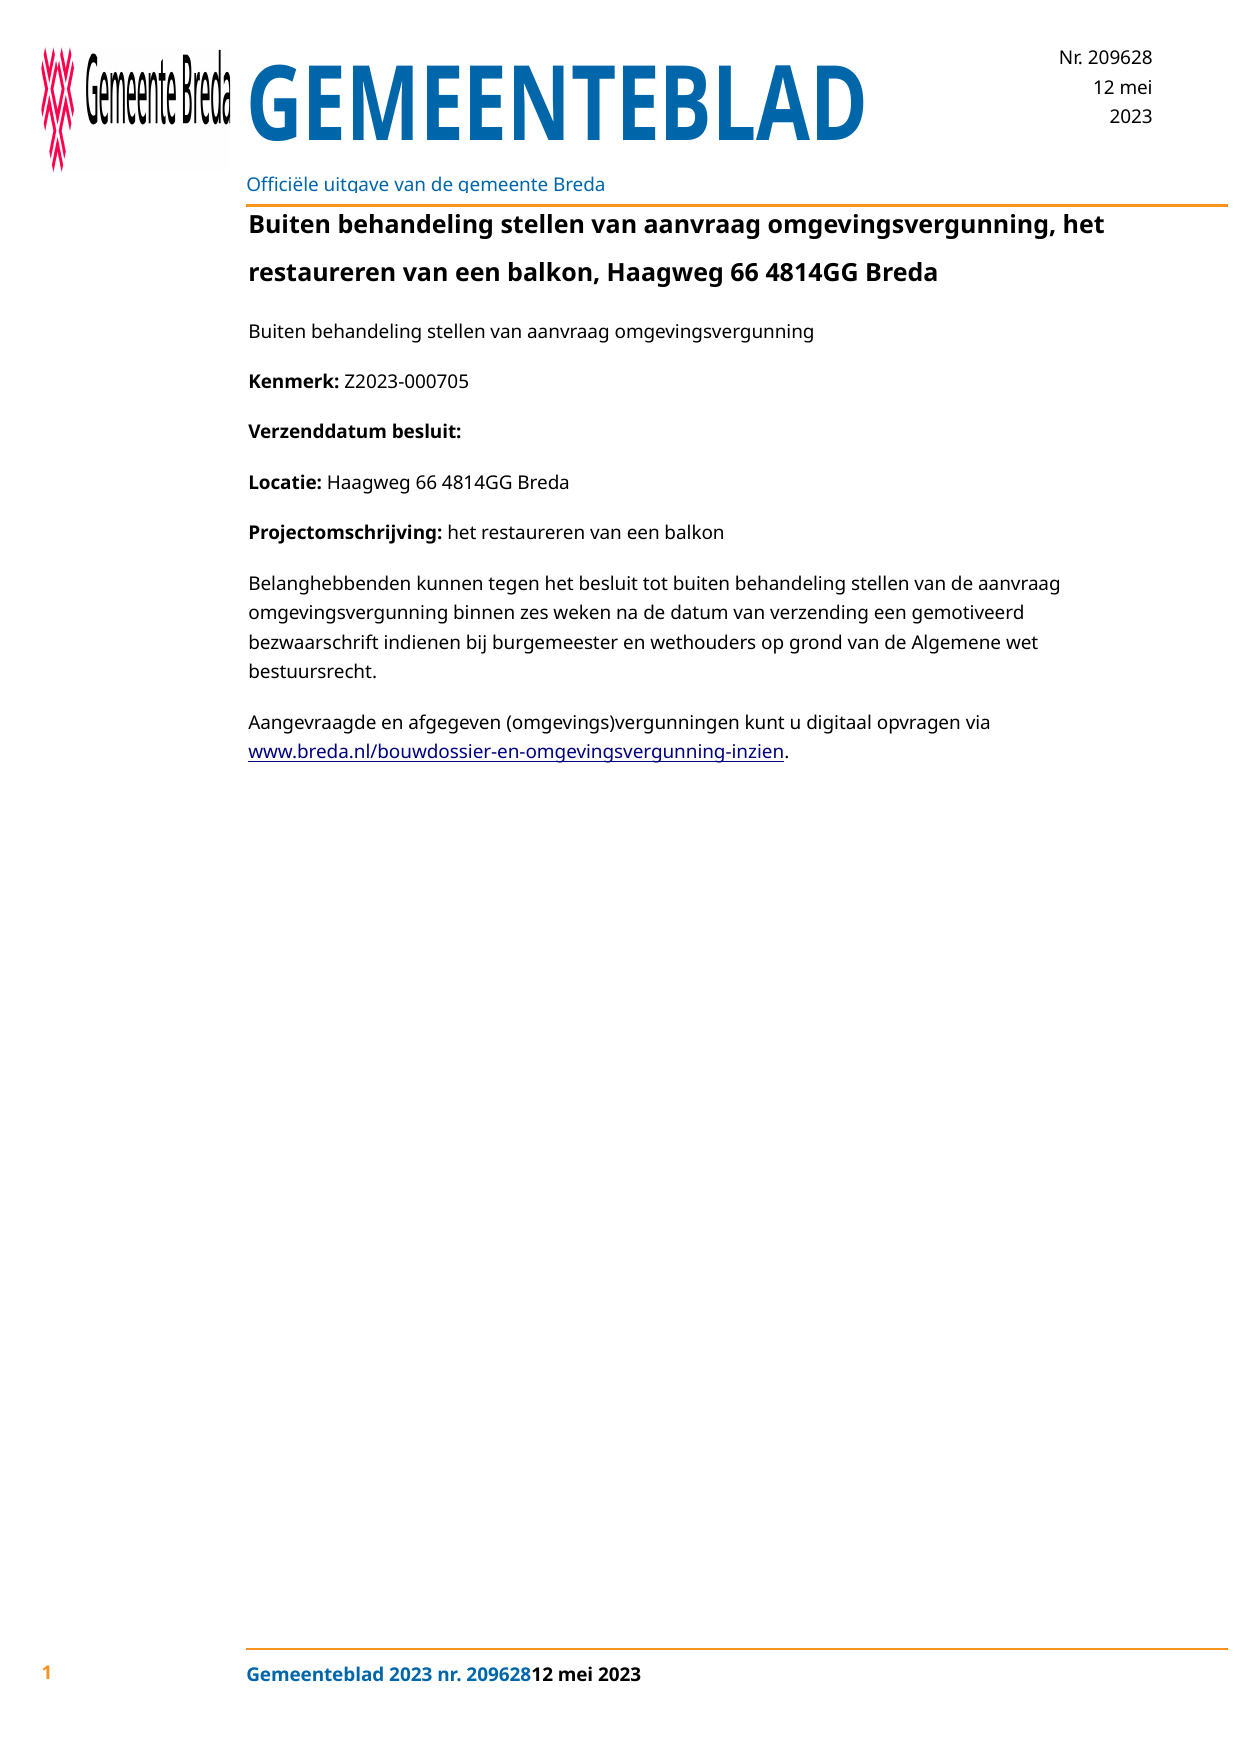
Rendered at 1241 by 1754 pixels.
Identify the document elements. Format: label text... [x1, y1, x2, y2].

text Aangevraagde en afgegeven (omgevings)vergunningen kunt u digitaal opvragen via www.breda.nl/bouwdossier-en-omgevingsvergunning-inzien. [248, 709, 1152, 764]
picture [41, 47, 231, 172]
text Belanghebbenden kunnen tegen het besluit tot buiten behandeling stellen van de aanvraag omgevingsvergunning binnen zes weken na de datum van verzending een gemotiveerd bezwaarschrift indienen bij burgemeester en wethouders op grond van de Algemene wet bestuursrecht. [248, 570, 1152, 684]
text Kenmerk: Z2023-000705 [248, 368, 1152, 394]
text Buiten behandeling stellen van aanvraag omgevingsvergunning [248, 318, 1152, 344]
text Projectomschrijving: het restaureren van een balkon [248, 519, 1152, 545]
text Locatie: Haagweg 66 4814GG Breda [248, 469, 1152, 495]
text Buiten behandeling stellen van aanvraag omgevingsvergunning, het restaureren van een balkon, Haagweg 66 4814GG Breda [248, 207, 1152, 288]
text Verzenddatum besluit: [248, 419, 1152, 444]
